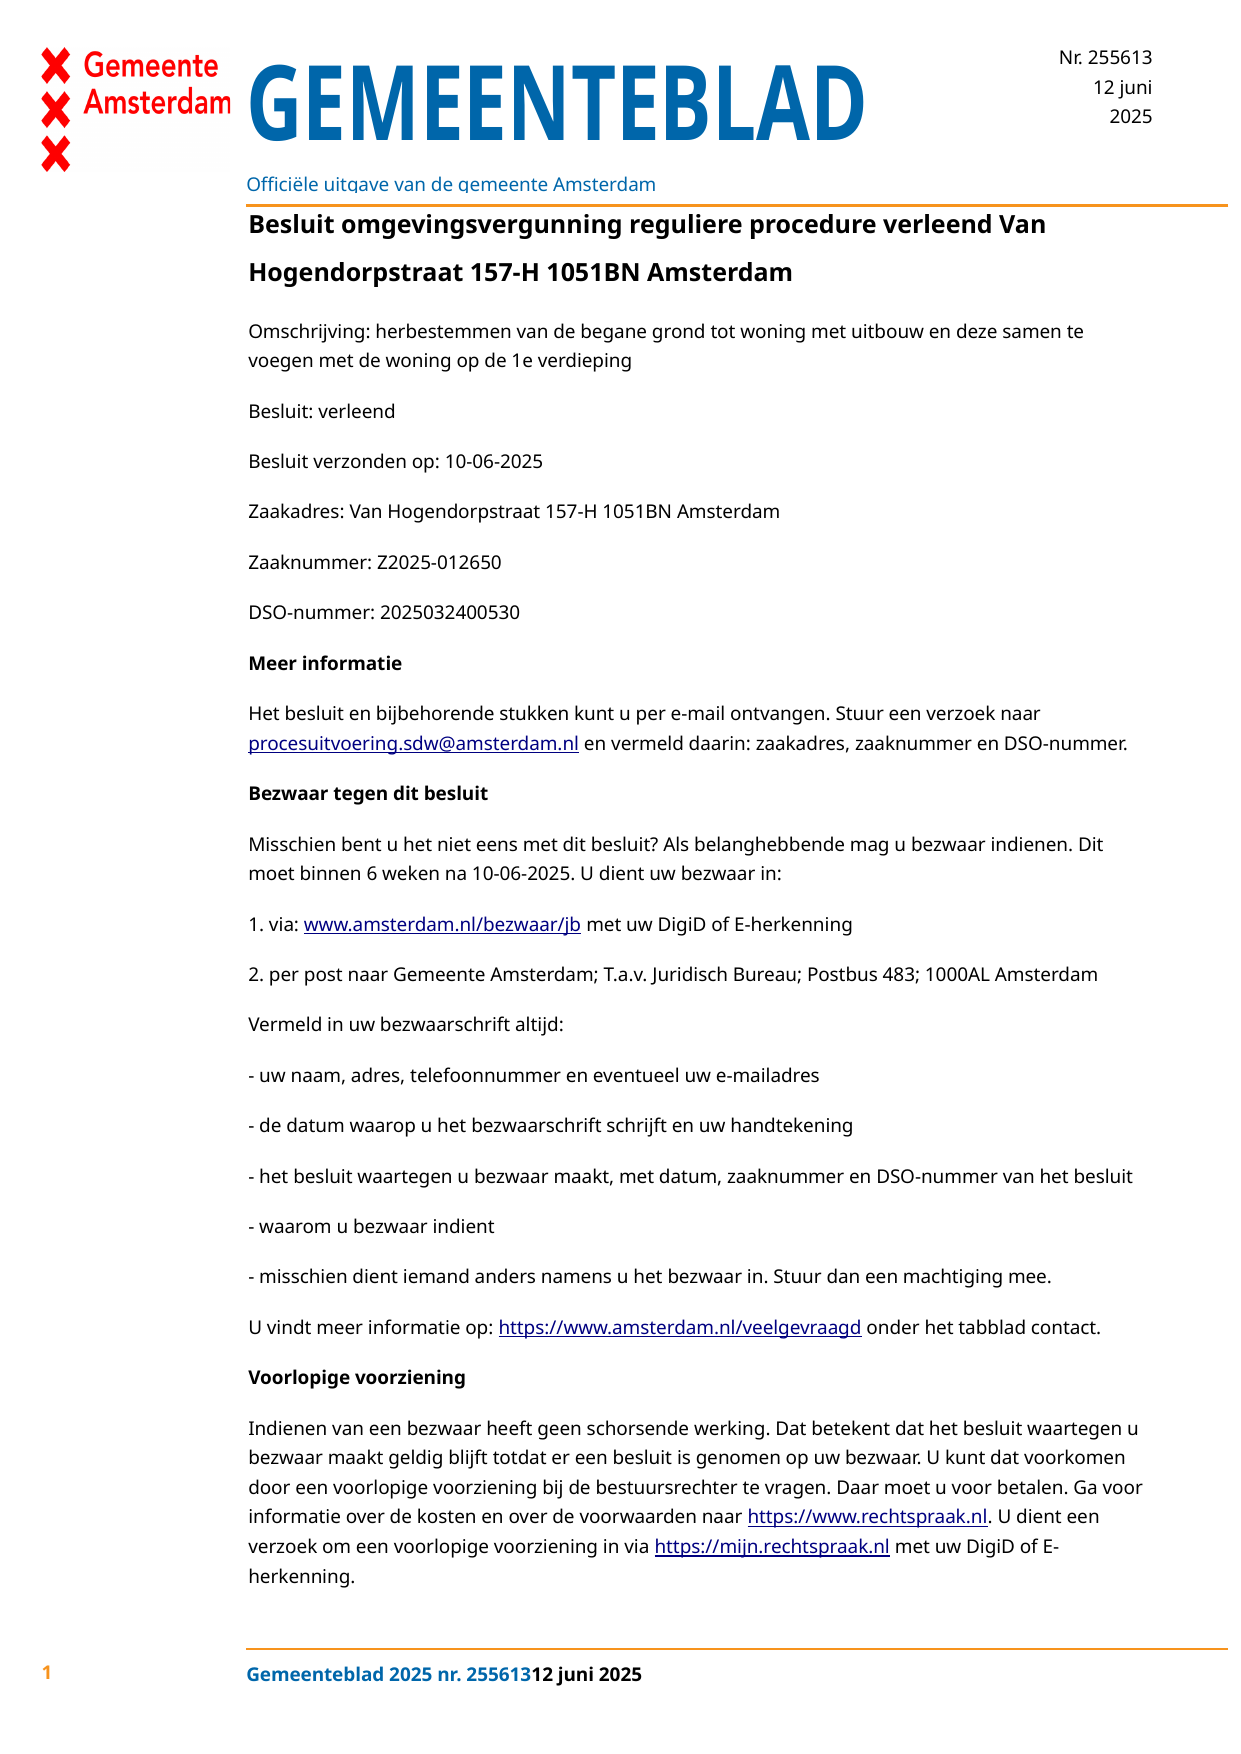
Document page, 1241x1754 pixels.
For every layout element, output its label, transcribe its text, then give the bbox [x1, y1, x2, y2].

text - uw naam, adres, telefoonnummer en eventueel uw e-mailadres [248, 1062, 1152, 1088]
text Zaakadres: Van Hogendorpstraat 157-H 1051BN Amsterdam [248, 499, 1152, 524]
text Besluit omgevingsvergunning reguliere procedure verleend Van Hogendorpstraat 157-H 1051BN Amsterdam [248, 207, 1152, 288]
text Meer informatie [248, 650, 1152, 676]
text Bezwaar tegen dit besluit [248, 780, 1152, 806]
text 1. via: www.amsterdam.nl/bezwaar/jb met uw DigiD of E-herkenning [248, 911, 1152, 937]
text DSO-nummer: 2025032400530 [248, 599, 1152, 625]
text Besluit verzonden op: 10-06-2025 [248, 448, 1152, 474]
text - misschien dient iemand anders namens u het bezwaar in. Stuur dan een machtiging mee. [248, 1264, 1152, 1289]
text U vindt meer informatie op: https://www.amsterdam.nl/veelgevraagd onder het tabblad contact. [248, 1314, 1152, 1340]
text - waarom u bezwaar indient [248, 1213, 1152, 1239]
text 2. per post naar Gemeente Amsterdam; T.a.v. Juridisch Bureau; Postbus 483; 1000AL Amsterdam [248, 961, 1152, 987]
picture [41, 47, 231, 172]
text Het besluit en bijbehorende stukken kunt u per e-mail ontvangen. Stuur een verzoek naar procesuitvoering.sdw@amsterdam.nl en vermeld daarin: zaakadres, zaaknummer en DSO-nummer. [248, 700, 1152, 756]
text - de datum waarop u het bezwaarschrift schrijft en uw handtekening [248, 1112, 1152, 1138]
text Zaaknummer: Z2025-012650 [248, 549, 1152, 575]
text Voorlopige voorziening [248, 1364, 1152, 1390]
text Besluit: verleend [248, 398, 1152, 424]
text Vermeld in uw bezwaarschrift altijd: [248, 1012, 1152, 1037]
text - het besluit waartegen u bezwaar maakt, met datum, zaaknummer en DSO-nummer van het besluit [248, 1163, 1152, 1189]
text Misschien bent u het niet eens met dit besluit? Als belanghebbende mag u bezwaar indienen. Dit moet binnen 6 weken na 10-06-2025. U dient uw bezwaar in: [248, 831, 1152, 886]
text Omschrijving: herbestemmen van de begane grond tot woning met uitbouw en deze samen te voegen met de woning op de 1e verdieping [248, 318, 1152, 373]
text Indienen van een bezwaar heeft geen schorsende werking. Dat betekent dat het besluit waartegen u bezwaar maakt geldig blijft totdat er een besluit is genomen op uw bezwaar. U kunt dat voorkomen door een voorlopige voorziening bij de bestuursrechter te vragen. Daar moet u voor betalen. Ga voor informatie over de kosten en over de voorwaarden naar https://www.rechtspraak.nl. U dient een verzoek om een voorlopige voorziening in via https://mijn.rechtspraak.nl met uw DigiD of E-herkenning. [248, 1415, 1152, 1589]
